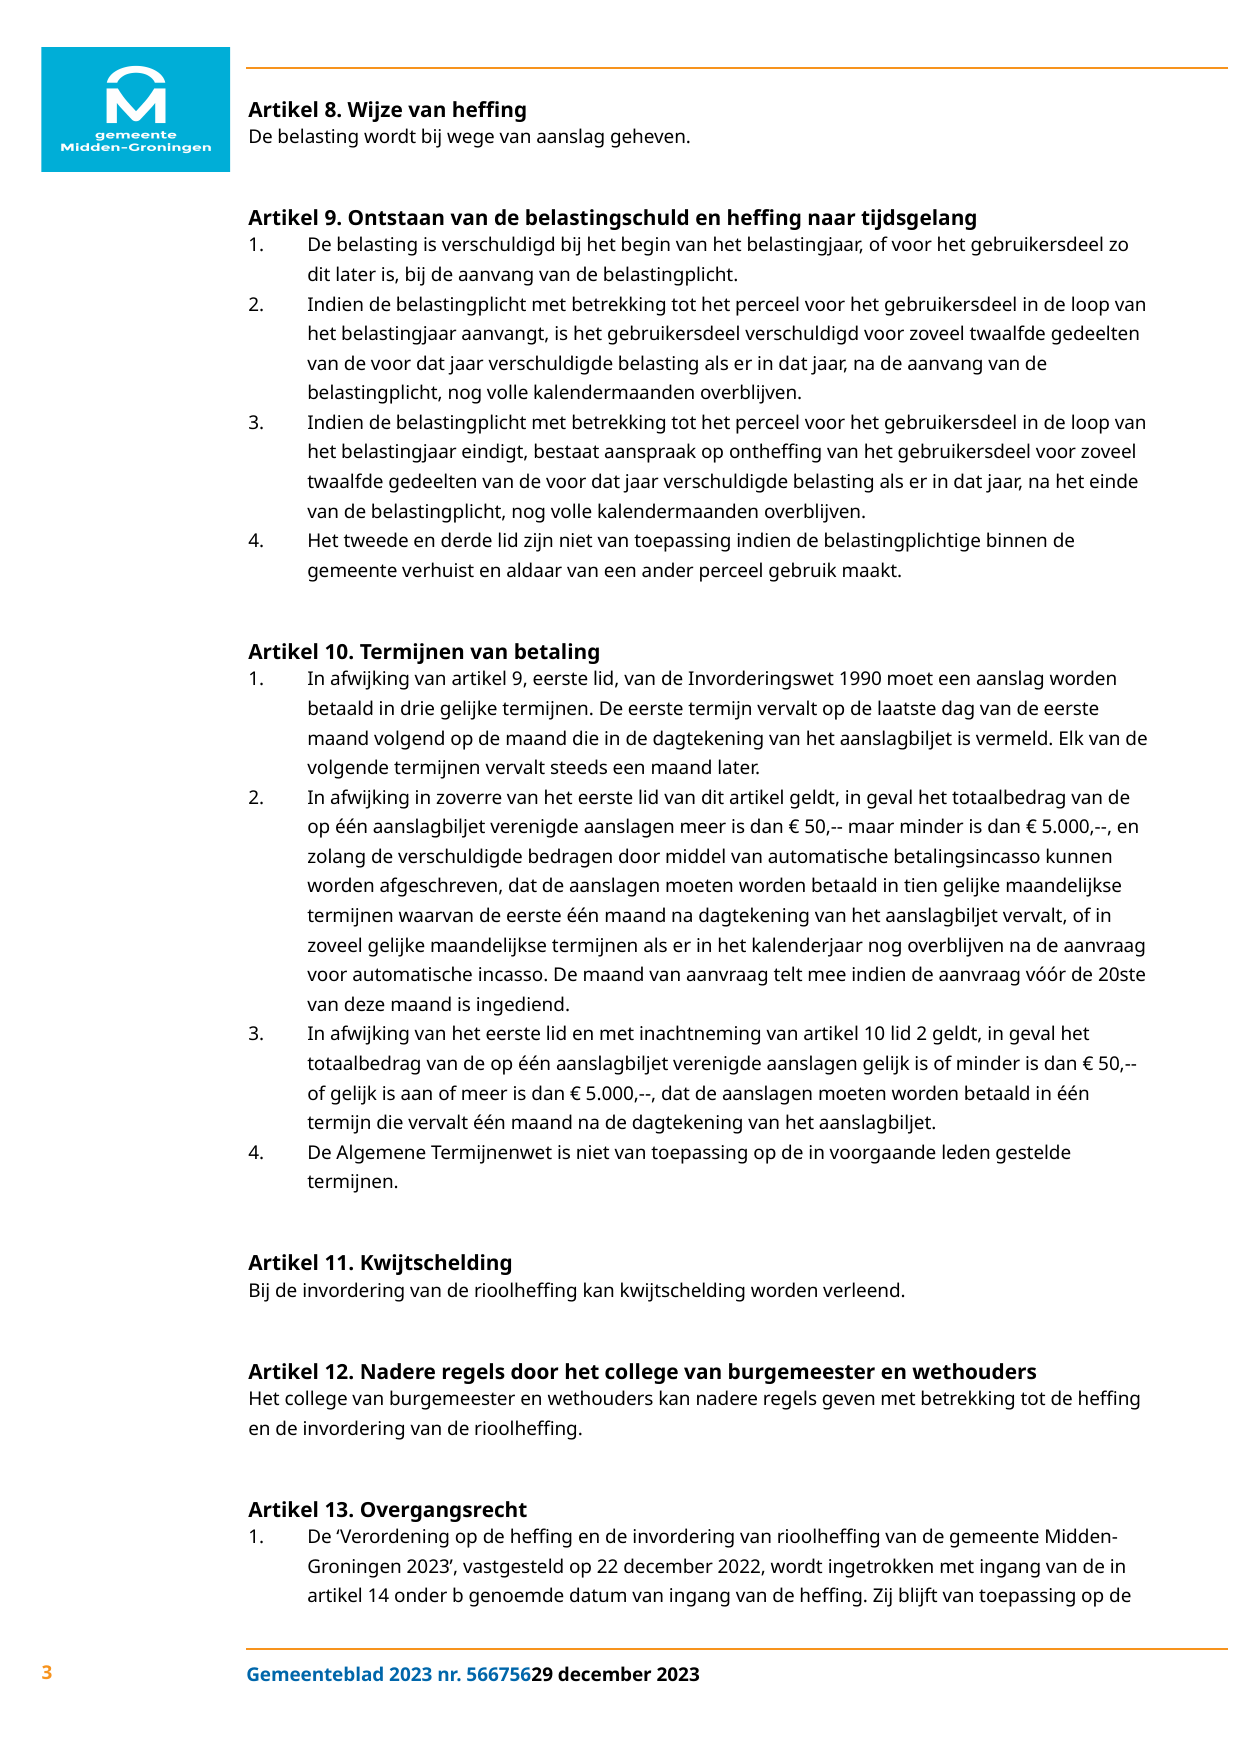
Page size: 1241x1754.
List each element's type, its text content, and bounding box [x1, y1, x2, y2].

list Indien de belastingplicht met betrekking tot het perceel voor het gebruikersdeel in de loop van het belastingjaar aanvangt, is het gebruikersdeel verschuldigd voor zoveel twaalfde gedeelten van de voor dat jaar verschuldigde belasting als er in dat jaar, na de aanvang van de belastingplicht, nog volle kalendermaanden overblijven. [248, 291, 1152, 405]
list In afwijking in zoverre van het eerste lid van dit artikel geldt, in geval het totaalbedrag van de op één aanslagbiljet verenigde aanslagen meer is dan € 50,-- maar minder is dan € 5.000,--, en zolang de verschuldigde bedragen door middel van automatische betalingsincasso kunnen worden afgeschreven, dat de aanslagen moeten worden betaald in tien gelijke maandelijkse termijnen waarvan de eerste één maand na dagtekening van het aanslagbiljet vervalt, of in zoveel gelijke maandelijkse termijnen als er in het kalenderjaar nog overblijven na de aanvraag voor automatische incasso. De maand van aanvraag telt mee indien de aanvraag vóór de 20ste van deze maand is ingediend. [248, 784, 1152, 1017]
text Artikel 8. Wijze van heffing [248, 95, 1152, 123]
list Indien de belastingplicht met betrekking tot het perceel voor het gebruikersdeel in de loop van het belastingjaar eindigt, bestaat aanspraak op ontheffing van het gebruikersdeel voor zoveel twaalfde gedeelten van de voor dat jaar verschuldigde belasting als er in dat jaar, na het einde van de belastingplicht, nog volle kalendermaanden overblijven. [248, 409, 1152, 524]
picture [108, 66, 164, 82]
picture [107, 89, 165, 122]
list De ‘Verordening op de heffing en de invordering van rioolheffing van de gemeente Midden-Groningen 2023’, vastgesteld op 22 december 2022, wordt ingetrokken met ingang van de in artikel 14 onder b genoemde datum van ingang van de heffing. Zij blijft van toepassing op de [248, 1523, 1152, 1608]
list Het tweede en derde lid zijn niet van toepassing indien de belastingplichtige binnen de gemeente verhuist en aldaar van een ander perceel gebruik maakt. [248, 527, 1152, 583]
list De Algemene Termijnenwet is niet van toepassing op de in voorgaande leden gestelde termijnen. [248, 1139, 1152, 1194]
text De belasting wordt bij wege van aanslag geheven. [248, 123, 1152, 149]
text Artikel 12. Nadere regels door het college van burgemeester en wethouders [248, 1357, 1152, 1385]
text Artikel 10. Termijnen van betaling [248, 637, 1152, 666]
text Artikel 13. Overgangsrecht [248, 1495, 1152, 1523]
text Artikel 9. Ontstaan van de belastingschuld en heffing naar tijdsgelang [248, 203, 1152, 232]
picture [184, 146, 190, 153]
text Bij de invordering van de rioolheffing kan kwijtschelding worden verleend. [248, 1277, 1152, 1303]
text Artikel 11. Kwijtschelding [248, 1248, 1152, 1277]
list De belasting is verschuldigd bij het begin van het belastingjaar, of voor het gebruikersdeel zo dit later is, bij de aanvang van de belastingplicht. [248, 232, 1152, 287]
text Het college van burgemeester en wethouders kan nadere regels geven met betrekking tot de heffing en de invordering van de rioolheffing. [248, 1385, 1152, 1441]
list In afwijking van het eerste lid en met inachtneming van artikel 10 lid 2 geldt, in geval het totaalbedrag van de op één aanslagbiljet verenigde aanslagen gelijk is of minder is dan € 50,-- of gelijk is aan of meer is dan € 5.000,--, dat de aanslagen moeten worden betaald in één termijn die vervalt één maand na de dagtekening van het aanslagbiljet. [248, 1021, 1152, 1135]
list In afwijking van artikel 9, eerste lid, van de Invorderingswet 1990 moet een aanslag worden betaald in drie gelijke termijnen. De eerste termijn vervalt op de laatste dag van de eerste maand volgend op de maand die in de dagtekening van het aanslagbiljet is vermeld. Elk van de volgende termijnen vervalt steeds een maand later. [248, 666, 1152, 780]
